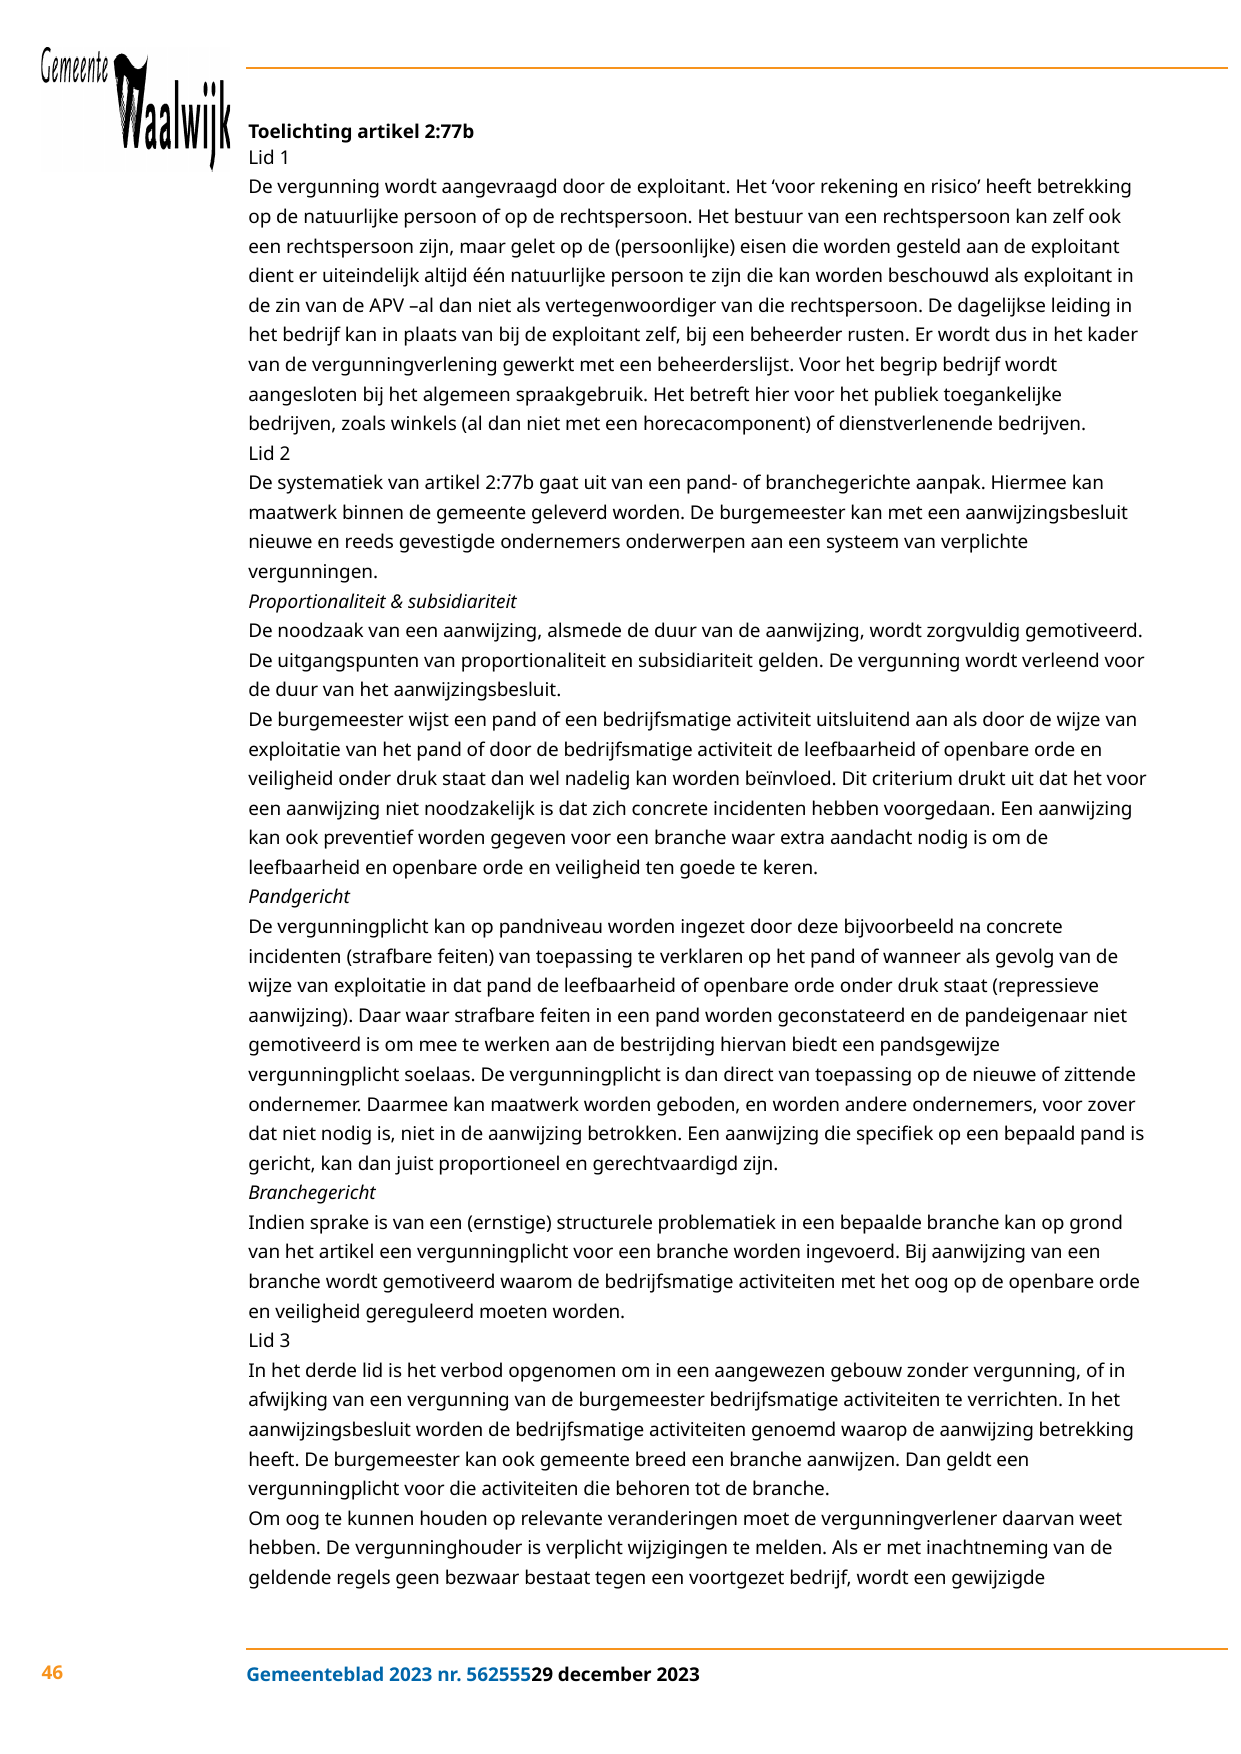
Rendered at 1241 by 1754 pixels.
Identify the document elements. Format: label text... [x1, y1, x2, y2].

text Lid 1 [248, 144, 1152, 170]
text De noodzaak van een aanwijzing, alsmede de duur van de aanwijzing, wordt zorgvuldig gemotiveerd. De uitgangspunten van proportionaliteit en subsidiariteit gelden. De vergunning wordt verleend voor de duur van het aanwijzingsbesluit. [248, 617, 1152, 702]
text Lid 3 [248, 1327, 1152, 1353]
text Toelichting artikel 2:77b [248, 116, 1152, 144]
text De burgemeester wijst een pand of een bedrijfsmatige activiteit uitsluitend aan als door de wijze van exploitatie van het pand of door de bedrijfsmatige activiteit de leefbaarheid of openbare orde en veiligheid onder druk staat dan wel nadelig kan worden beïnvloed. Dit criterium drukt uit dat het voor een aanwijzing niet noodzakelijk is dat zich concrete incidenten hebben voorgedaan. Een aanwijzing kan ook preventief worden gegeven voor een branche waar extra aandacht nodig is om de leefbaarheid en openbare orde en veiligheid ten goede te keren. [248, 706, 1152, 880]
picture [41, 47, 231, 172]
text De vergunning wordt aangevraagd door de exploitant. Het ‘voor rekening en risico’ heeft betrekking op de natuurlijke persoon of op de rechtspersoon. Het bestuur van een rechtspersoon kan zelf ook een rechtspersoon zijn, maar gelet op de (persoonlijke) eisen die worden gesteld aan de exploitant dient er uiteindelijk altijd één natuurlijke persoon te zijn die kan worden beschouwd als exploitant in de zin van de APV –al dan niet als vertegenwoordiger van die rechtspersoon. De dagelijkse leiding in het bedrijf kan in plaats van bij de exploitant zelf, bij een beheerder rusten. Er wordt dus in het kader van de vergunningverlening gewerkt met een beheerderslijst. Voor het begrip bedrijf wordt aangesloten bij het algemeen spraakgebruik. Het betreft hier voor het publiek toegankelijke bedrijven, zoals winkels (al dan niet met een horecacomponent) of dienstverlenende bedrijven. [248, 174, 1152, 436]
text Lid 2 [248, 440, 1152, 466]
text Proportionaliteit & subsidiariteit [248, 588, 1152, 614]
text Om oog te kunnen houden op relevante veranderingen moet de vergunningverlener daarvan weet hebben. De vergunninghouder is verplicht wijzigingen te melden. Als er met inachtneming van de geldende regels geen bezwaar bestaat tegen een voortgezet bedrijf, wordt een gewijzigde [248, 1505, 1152, 1590]
text Indien sprake is van een (ernstige) structurele problematiek in een bepaalde branche kan op grond van het artikel een vergunningplicht voor een branche worden ingevoerd. Bij aanwijzing van een branche wordt gemotiveerd waarom de bedrijfsmatige activiteiten met het oog op de openbare orde en veiligheid gereguleerd moeten worden. [248, 1209, 1152, 1324]
text Pandgericht [248, 884, 1152, 909]
text De vergunningplicht kan op pandniveau worden ingezet door deze bijvoorbeeld na concrete incidenten (strafbare feiten) van toepassing te verklaren op het pand of wanneer als gevolg van de wijze van exploitatie in dat pand de leefbaarheid of openbare orde onder druk staat (repressieve aanwijzing). Daar waar strafbare feiten in een pand worden geconstateerd en de pandeigenaar niet gemotiveerd is om mee te werken aan de bestrijding hiervan biedt een pandsgewijze vergunningplicht soelaas. De vergunningplicht is dan direct van toepassing op de nieuwe of zittende ondernemer. Daarmee kan maatwerk worden geboden, en worden andere ondernemers, voor zover dat niet nodig is, niet in de aanwijzing betrokken. Een aanwijzing die specifiek op een bepaald pand is gericht, kan dan juist proportioneel en gerechtvaardigd zijn. [248, 913, 1152, 1176]
text De systematiek van artikel 2:77b gaat uit van een pand- of branchegerichte aanpak. Hiermee kan maatwerk binnen de gemeente geleverd worden. De burgemeester kan met een aanwijzingsbesluit nieuwe en reeds gevestigde ondernemers onderwerpen aan een systeem van verplichte vergunningen. [248, 469, 1152, 584]
text In het derde lid is het verbod opgenomen om in een aangewezen gebouw zonder vergunning, of in afwijking van een vergunning van de burgemeester bedrijfsmatige activiteiten te verrichten. In het aanwijzingsbesluit worden de bedrijfsmatige activiteiten genoemd waarop de aanwijzing betrekking heeft. De burgemeester kan ook gemeente breed een branche aanwijzen. Dan geldt een vergunningplicht voor die activiteiten die behoren tot de branche. [248, 1357, 1152, 1501]
text Branchegericht [248, 1179, 1152, 1205]
